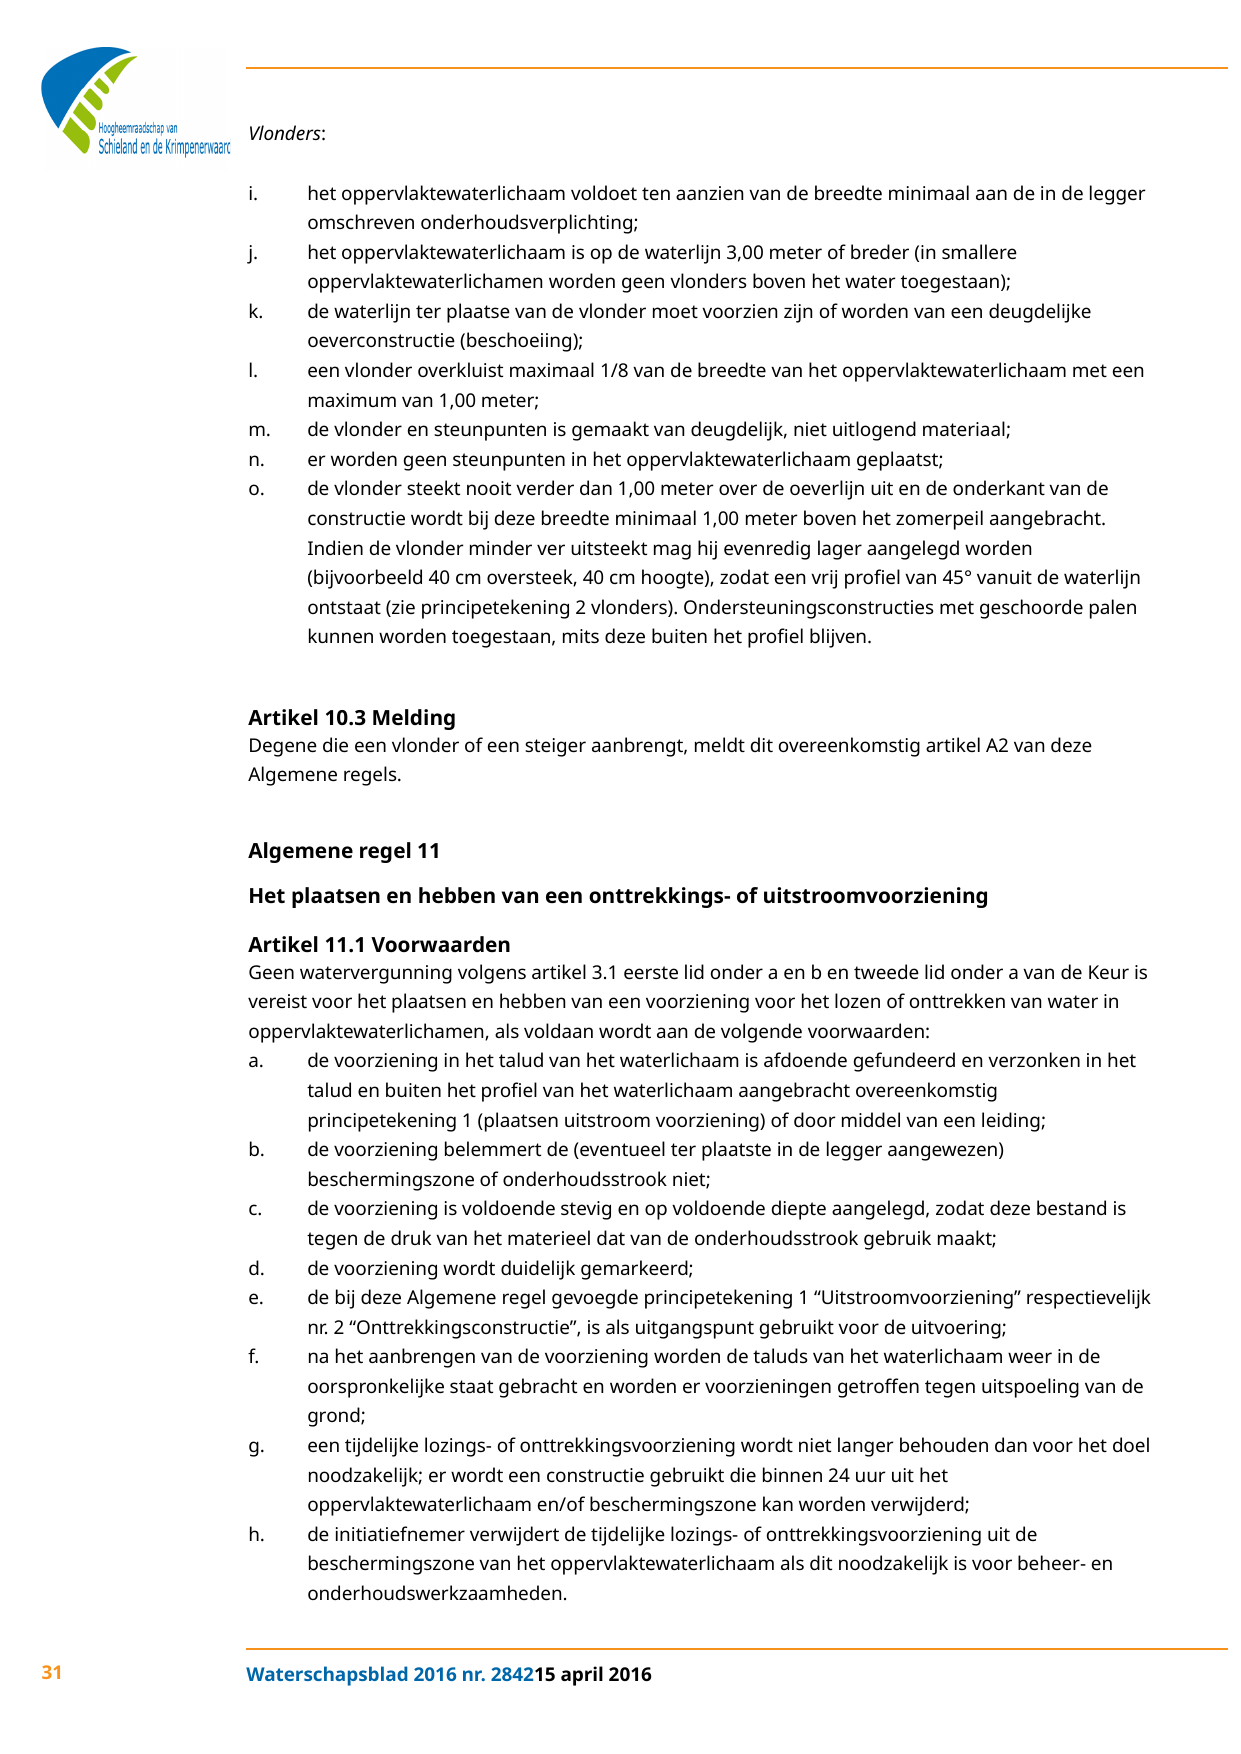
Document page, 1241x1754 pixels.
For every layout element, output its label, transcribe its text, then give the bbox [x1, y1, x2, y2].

text Vlonders: [248, 121, 1152, 146]
list een tijdelijke lozings- of onttrekkingsvoorziening wordt niet langer behouden dan voor het doel noodzakelijk; er wordt een constructie gebruikt die binnen 24 uur uit het oppervlaktewaterlichaam en/of beschermingszone kan worden verwijderd; [248, 1432, 1152, 1517]
list de waterlijn ter plaatse van de vlonder moet voorzien zijn of worden van een deugdelijke oeverconstructie (beschoeiing); [248, 298, 1152, 353]
list de voorziening in het talud van het waterlichaam is afdoende gefundeerd en verzonken in het talud en buiten het profiel van het waterlichaam aangebracht overeenkomstig principetekening 1 (plaatsen uitstroom voorziening) of door middel van een leiding; [248, 1048, 1152, 1132]
text Het plaatsen en hebben van een onttrekkings- of uitstroomvoorziening [248, 881, 1152, 909]
list een vlonder overkluist maximaal 1/8 van de breedte van het oppervlaktewaterlichaam met een maximum van 1,00 meter; [248, 357, 1152, 412]
text Degene die een vlonder of een steiger aanbrengt, meldt dit overeenkomstig artikel A2 van deze Algemene regels. [248, 732, 1152, 787]
text Artikel 11.1 Voorwaarden [248, 930, 1152, 959]
text Algemene regel 11 [248, 837, 1152, 865]
list de vlonder steekt nooit verder dan 1,00 meter over de oeverlijn uit en de onderkant van de constructie wordt bij deze breedte minimaal 1,00 meter boven het zomerpeil aangebracht. Indien de vlonder minder ver uitsteekt mag hij evenredig lager aangelegd worden (bijvoorbeeld 40 cm oversteek, 40 cm hoogte), zodat een vrij profiel van 45° vanuit de waterlijn ontstaat (zie principetekening 2 vlonders). Ondersteuningsconstructies met geschoorde palen kunnen worden toegestaan, mits deze buiten het profiel blijven. [248, 476, 1152, 649]
list de voorziening wordt duidelijk gemarkeerd; [248, 1255, 1152, 1280]
list het oppervlaktewaterlichaam voldoet ten aanzien van de breedte minimaal aan de in de legger omschreven onderhoudsverplichting; [248, 180, 1152, 235]
list de voorziening is voldoende stevig en op voldoende diepte aangelegd, zodat deze bestand is tegen de druk van het materieel dat van de onderhoudsstrook gebruik maakt; [248, 1196, 1152, 1251]
list na het aanbrengen van de voorziening worden de taluds van het waterlichaam weer in de oorspronkelijke staat gebracht en worden er voorzieningen getroffen tegen uitspoeling van de grond; [248, 1343, 1152, 1428]
list de voorziening belemmert de (eventueel ter plaatste in de legger aangewezen) beschermingszone of onderhoudsstrook niet; [248, 1136, 1152, 1192]
list de initiatiefnemer verwijdert de tijdelijke lozings- of onttrekkingsvoorziening uit de beschermingszone van het oppervlaktewaterlichaam als dit noodzakelijk is voor beheer- en onderhoudswerkzaamheden. [248, 1521, 1152, 1606]
list de vlonder en steunpunten is gemaakt van deugdelijk, niet uitlogend materiaal; [248, 416, 1152, 442]
list de bij deze Algemene regel gevoegde principetekening 1 “Uitstroomvoorziening” respectievelijk nr. 2 “Onttrekkingsconstructie”, is als uitgangspunt gebruikt voor de uitvoering; [248, 1284, 1152, 1339]
list er worden geen steunpunten in het oppervlaktewaterlichaam geplaatst; [248, 446, 1152, 472]
text Artikel 10.3 Melding [248, 703, 1152, 732]
text Geen watervergunning volgens artikel 3.1 eerste lid onder a en b en tweede lid onder a van de Keur is vereist voor het plaatsen en hebben van een voorziening voor het lozen of onttrekken van water in oppervlaktewaterlichamen, als voldaan wordt aan de volgende voorwaarden: [248, 959, 1152, 1044]
picture [41, 47, 231, 172]
list het oppervlaktewaterlichaam is op de waterlijn 3,00 meter of breder (in smallere oppervlaktewaterlichamen worden geen vlonders boven het water toegestaan); [248, 239, 1152, 294]
